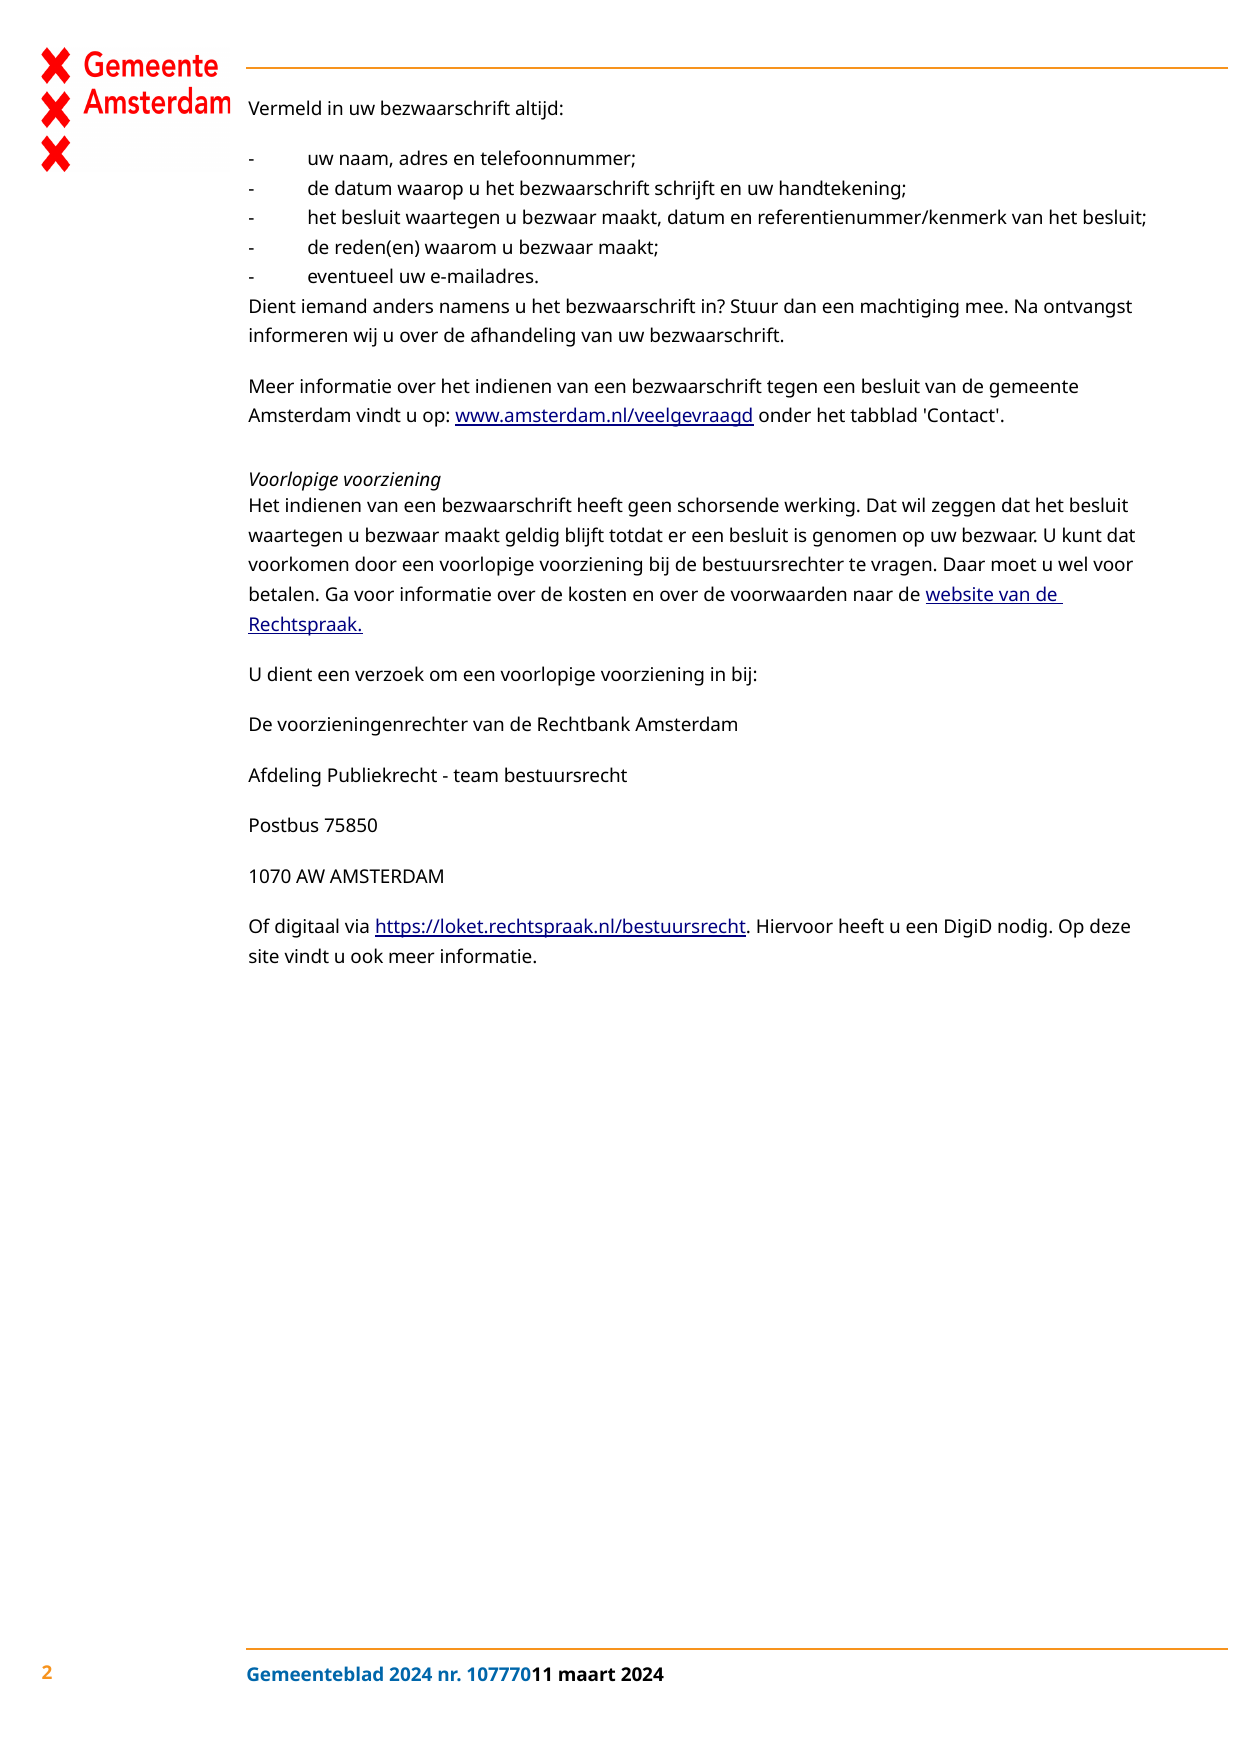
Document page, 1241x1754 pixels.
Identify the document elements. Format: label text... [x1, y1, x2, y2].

list het besluit waartegen u bezwaar maakt, datum en referentienummer/kenmerk van het besluit; [248, 204, 1152, 230]
list eventueel uw e-mailadres. [248, 263, 1152, 289]
picture [41, 47, 231, 172]
text Vermeld in uw bezwaarschrift altijd: [248, 95, 1152, 121]
text U dient een verzoek om een voorlopige voorziening in bij: [248, 661, 1152, 687]
text Of digitaal via https://loket.rechtspraak.nl/bestuursrecht. Hiervoor heeft u een DigiD nodig. Op deze site vindt u ook meer informatie. [248, 913, 1152, 968]
text Voorlopige voorziening [248, 467, 1152, 492]
text Dient iemand anders namens u het bezwaarschrift in? Stuur dan een machtiging mee. Na ontvangst informeren wij u over de afhandeling van uw bezwaarschrift. [248, 293, 1152, 348]
text Het indienen van een bezwaarschrift heeft geen schorsende werking. Dat wil zeggen dat het besluit waartegen u bezwaar maakt geldig blijft totdat er een besluit is genomen op uw bezwaar. U kunt dat voorkomen door een voorlopige voorziening bij de bestuursrechter te vragen. Daar moet u wel voor betalen. Ga voor informatie over de kosten en over de voorwaarden naar de website van de Rechtspraak. [248, 492, 1152, 636]
list de reden(en) waarom u bezwaar maakt; [248, 234, 1152, 260]
text De voorzieningenrechter van de Rechtbank Amsterdam [248, 712, 1152, 737]
text 1070 AW AMSTERDAM [248, 863, 1152, 888]
text Meer informatie over het indienen van een bezwaarschrift tegen een besluit van de gemeente Amsterdam vindt u op: www.amsterdam.nl/veelgevraagd onder het tabblad 'Contact'. [248, 373, 1152, 428]
list de datum waarop u het bezwaarschrift schrijft en uw handtekening; [248, 175, 1152, 201]
text Afdeling Publiekrecht - team bestuursrecht [248, 762, 1152, 788]
text Postbus 75850 [248, 812, 1152, 838]
list uw naam, adres en telefoonnummer; [248, 145, 1152, 171]
